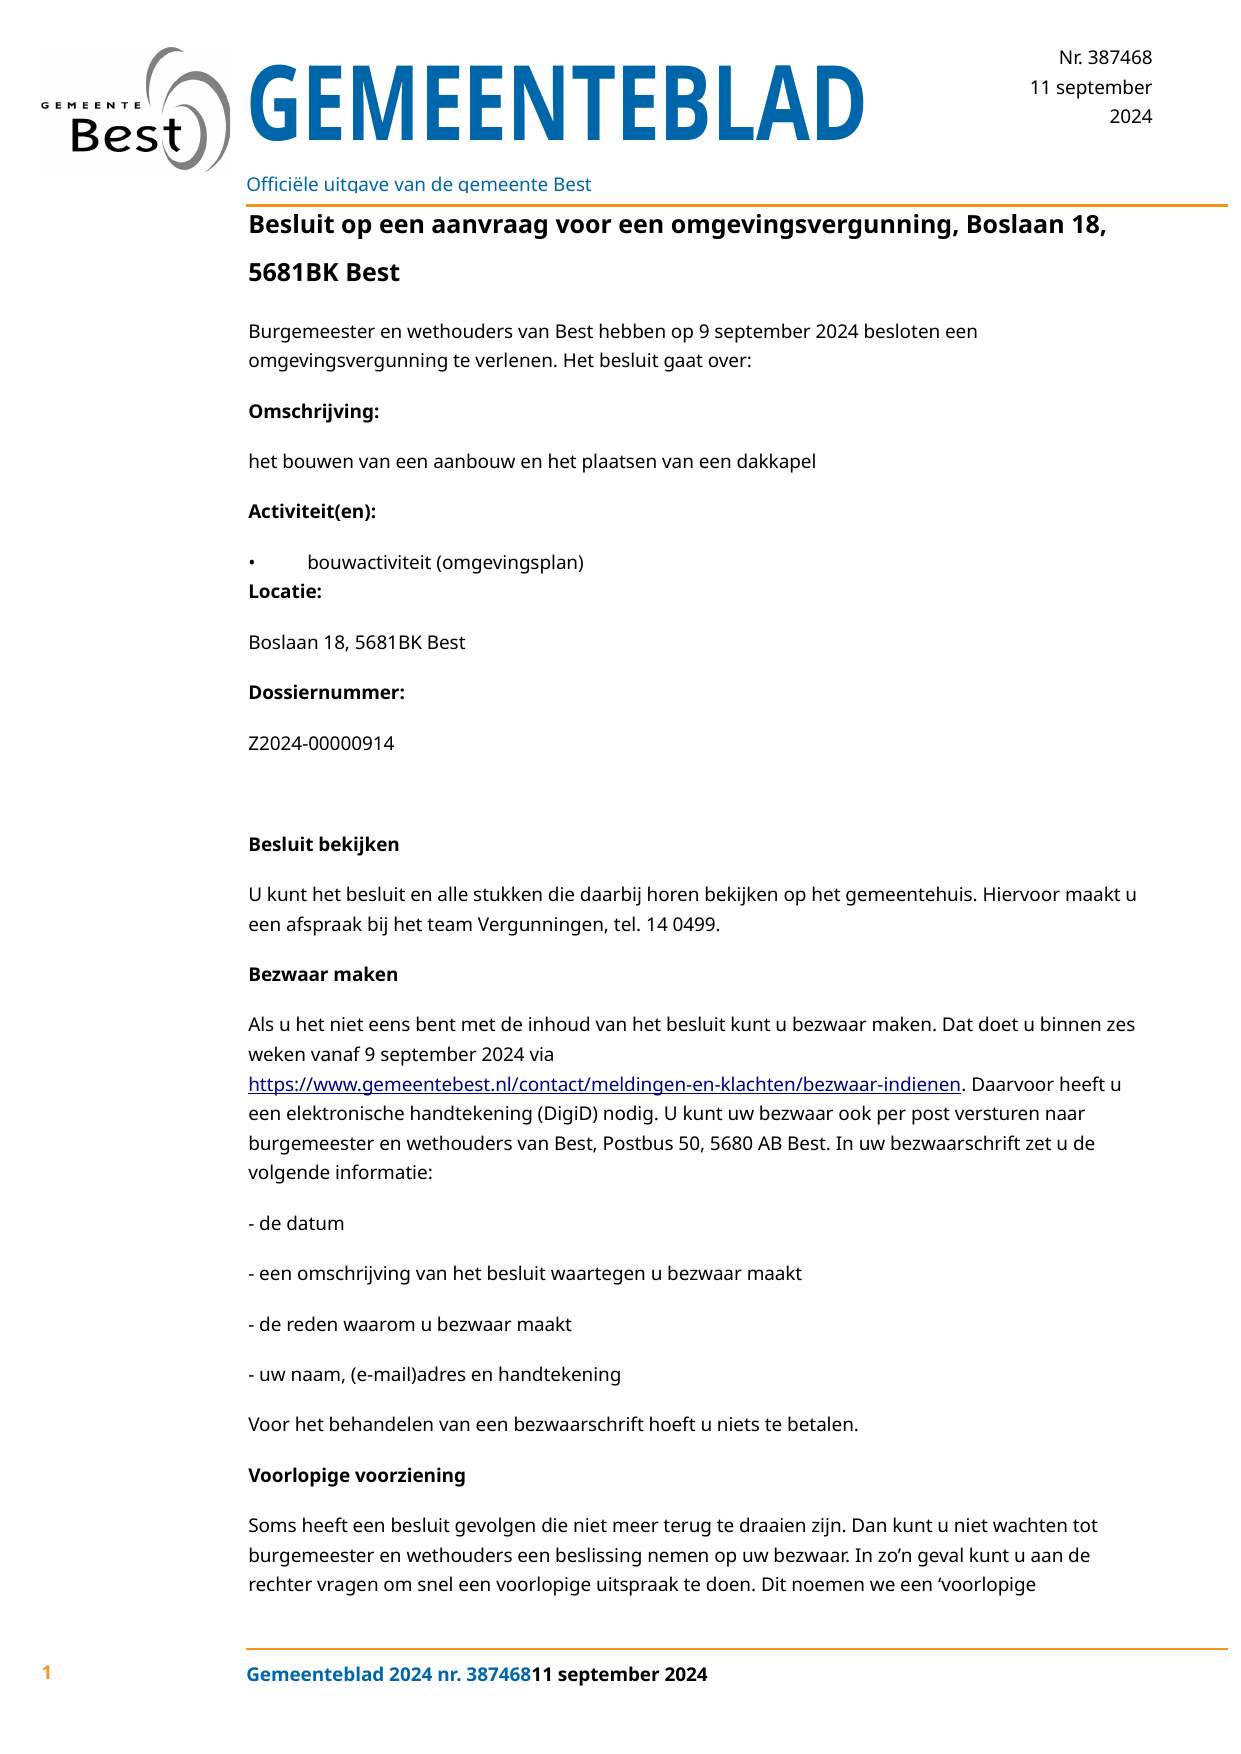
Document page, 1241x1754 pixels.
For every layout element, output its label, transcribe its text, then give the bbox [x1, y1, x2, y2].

text - een omschrijving van het besluit waartegen u bezwaar maakt [248, 1260, 1152, 1286]
text Omschrijving: [248, 398, 1152, 424]
picture [41, 47, 231, 172]
text Activiteit(en): [248, 499, 1152, 524]
text - de datum [248, 1210, 1152, 1236]
text het bouwen van een aanbouw en het plaatsen van een dakkapel [248, 448, 1152, 474]
text Voor het behandelen van een bezwaarschrift hoeft u niets te betalen. [248, 1412, 1152, 1437]
text Besluit op een aanvraag voor een omgevingsvergunning, Boslaan 18, 5681BK Best [248, 207, 1152, 288]
text Burgemeester en wethouders van Best hebben op 9 september 2024 besloten een omgevingsvergunning te verlenen. Het besluit gaat over: [248, 318, 1152, 373]
text - de reden waarom u bezwaar maakt [248, 1311, 1152, 1337]
list bouwactiviteit (omgevingsplan) [248, 549, 1152, 575]
text - uw naam, (e-mail)adres en handtekening [248, 1361, 1152, 1387]
text U kunt het besluit en alle stukken die daarbij horen bekijken op het gemeentehuis. Hiervoor maakt u een afspraak bij het team Vergunningen, tel. 14 0499. [248, 881, 1152, 937]
text Dossiernummer: [248, 679, 1152, 705]
text Bezwaar maken [248, 961, 1152, 987]
text Z2024-00000914 [248, 730, 1152, 756]
text Voorlopige voorziening [248, 1462, 1152, 1488]
text Locatie: [248, 579, 1152, 604]
text Boslaan 18, 5681BK Best [248, 629, 1152, 655]
text Soms heeft een besluit gevolgen die niet meer terug te draaien zijn. Dan kunt u niet wachten tot burgemeester en wethouders een beslissing nemen op uw bezwaar. In zo’n geval kunt u aan de rechter vragen om snel een voorlopige uitspraak te doen. Dit noemen we een ‘voorlopige [248, 1512, 1152, 1597]
text Besluit bekijken [248, 831, 1152, 857]
text Als u het niet eens bent met de inhoud van het besluit kunt u bezwaar maken. Dat doet u binnen zes weken vanaf 9 september 2024 via https://www.gemeentebest.nl/contact/meldingen-en-klachten/bezwaar-indienen. Daarvoor heeft u een elektronische handtekening (DigiD) nodig. U kunt uw bezwaar ook per post versturen naar burgemeester en wethouders van Best, Postbus 50, 5680 AB Best. In uw bezwaarschrift zet u de volgende informatie: [248, 1012, 1152, 1185]
